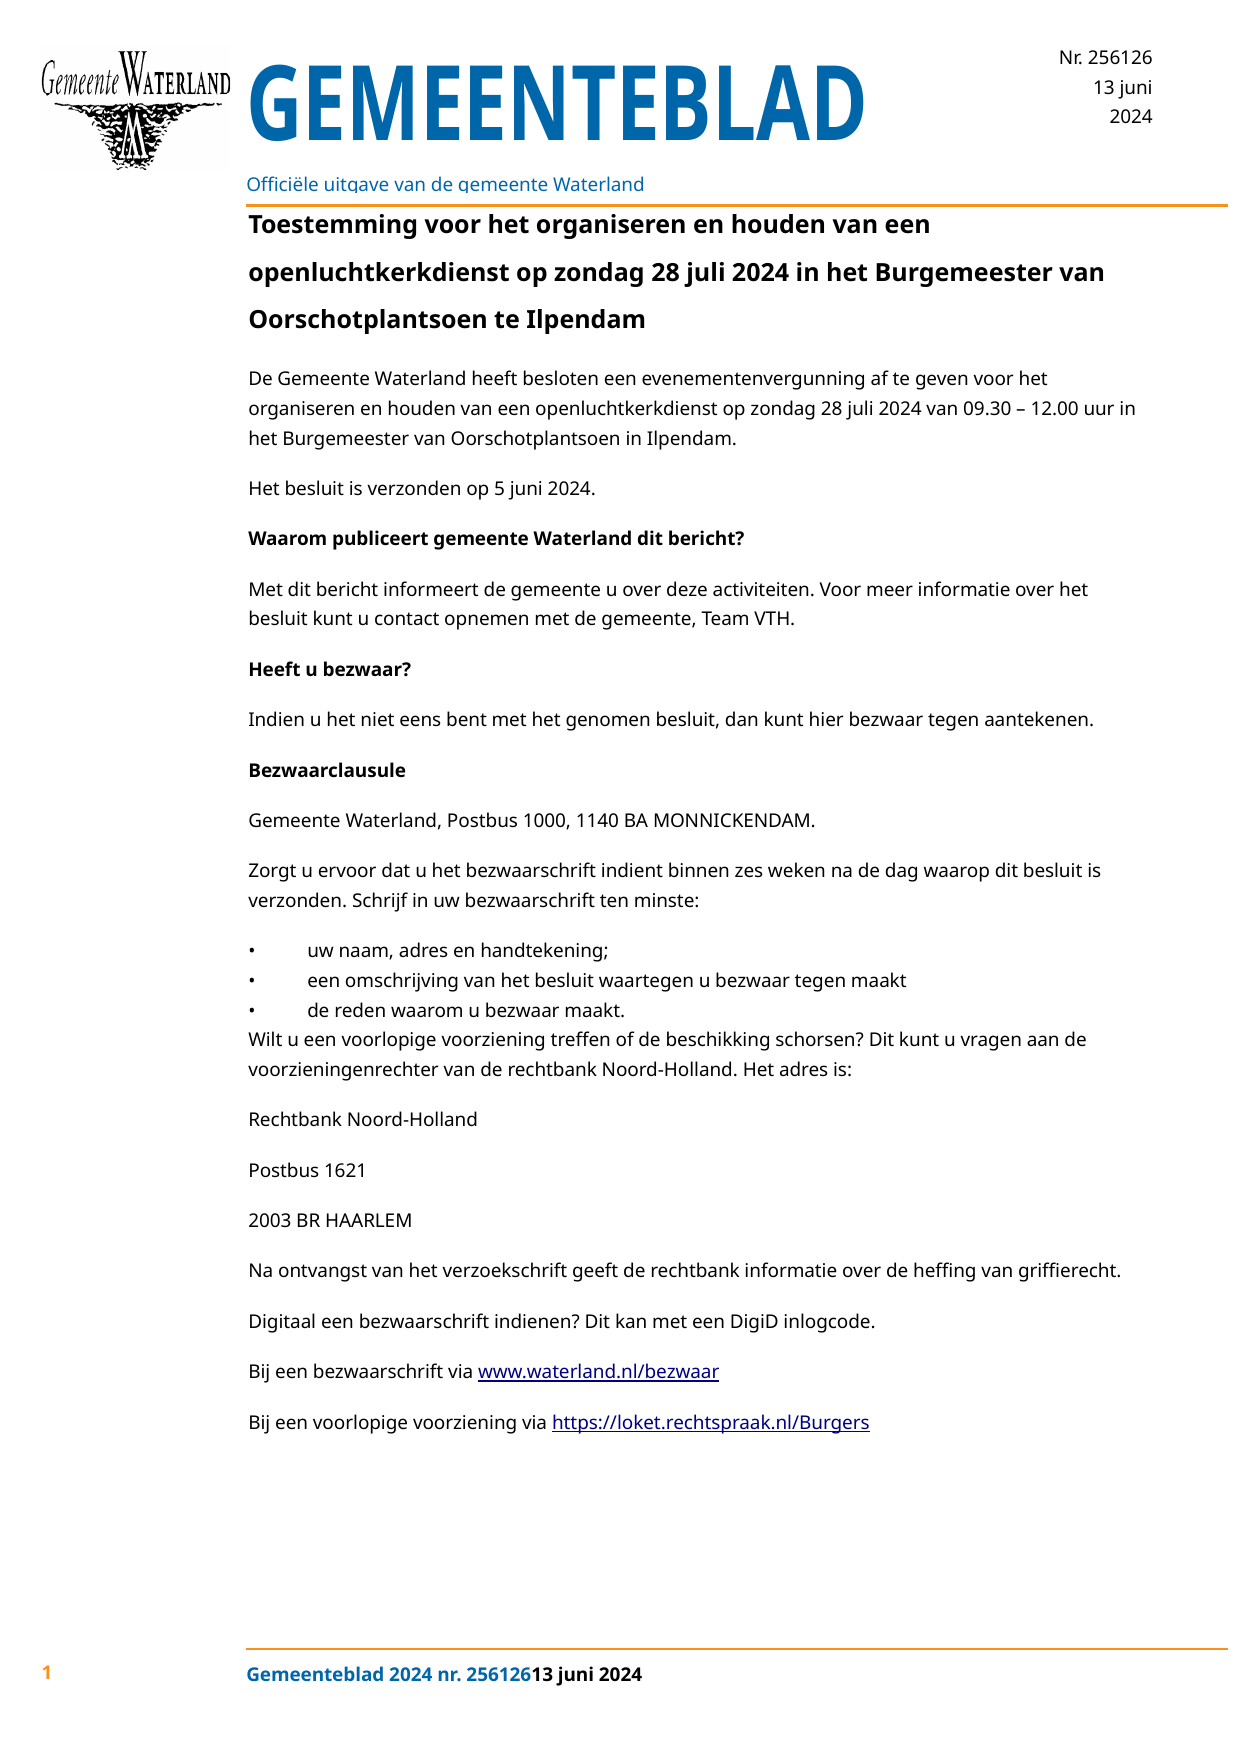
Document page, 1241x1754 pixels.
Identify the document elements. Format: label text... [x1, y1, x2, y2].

text Bezwaarclausule [248, 757, 1152, 782]
text Toestemming voor het organiseren en houden van een openluchtkerkdienst op zondag 28 juli 2024 in het Burgemeester van Oorschotplantsoen te Ilpendam [248, 207, 1152, 336]
text Het besluit is verzonden op 5 juni 2024. [248, 475, 1152, 501]
picture [41, 47, 231, 172]
text Postbus 1621 [248, 1157, 1152, 1182]
text Heeft u bezwaar? [248, 656, 1152, 682]
text Bij een voorlopige voorziening via https://loket.rechtspraak.nl/Burgers [248, 1409, 1152, 1434]
text Bij een bezwaarschrift via www.waterland.nl/bezwaar [248, 1358, 1152, 1384]
text Gemeente Waterland, Postbus 1000, 1140 BA MONNICKENDAM. [248, 807, 1152, 833]
text Digitaal een bezwaarschrift indienen? Dit kan met een DigiD inlogcode. [248, 1308, 1152, 1334]
text Wilt u een voorlopige voorziening treffen of de beschikking schorsen? Dit kunt u vragen aan de voorzieningenrechter van de rechtbank Noord-Holland. Het adres is: [248, 1026, 1152, 1082]
text Met dit bericht informeert de gemeente u over deze activiteiten. Voor meer informatie over het besluit kunt u contact opnemen met de gemeente, Team VTH. [248, 576, 1152, 631]
text Waarom publiceert gemeente Waterland dit bericht? [248, 526, 1152, 551]
list een omschrijving van het besluit waartegen u bezwaar tegen maakt [248, 967, 1152, 993]
text Indien u het niet eens bent met het genomen besluit, dan kunt hier bezwaar tegen aantekenen. [248, 706, 1152, 732]
text Na ontvangst van het verzoekschrift geeft de rechtbank informatie over de heffing van griffierecht. [248, 1258, 1152, 1283]
text De Gemeente Waterland heeft besloten een evenementenvergunning af te geven voor het organiseren en houden van een openluchtkerkdienst op zondag 28 juli 2024 van 09.30 – 12.00 uur in het Burgemeester van Oorschotplantsoen in Ilpendam. [248, 366, 1152, 450]
list de reden waarom u bezwaar maakt. [248, 997, 1152, 1022]
text 2003 BR HAARLEM [248, 1207, 1152, 1233]
text Rechtbank Noord-Holland [248, 1106, 1152, 1132]
text Zorgt u ervoor dat u het bezwaarschrift indient binnen zes weken na de dag waarop dit besluit is verzonden. Schrijf in uw bezwaarschrift ten minste: [248, 858, 1152, 913]
list uw naam, adres en handtekening; [248, 938, 1152, 963]
